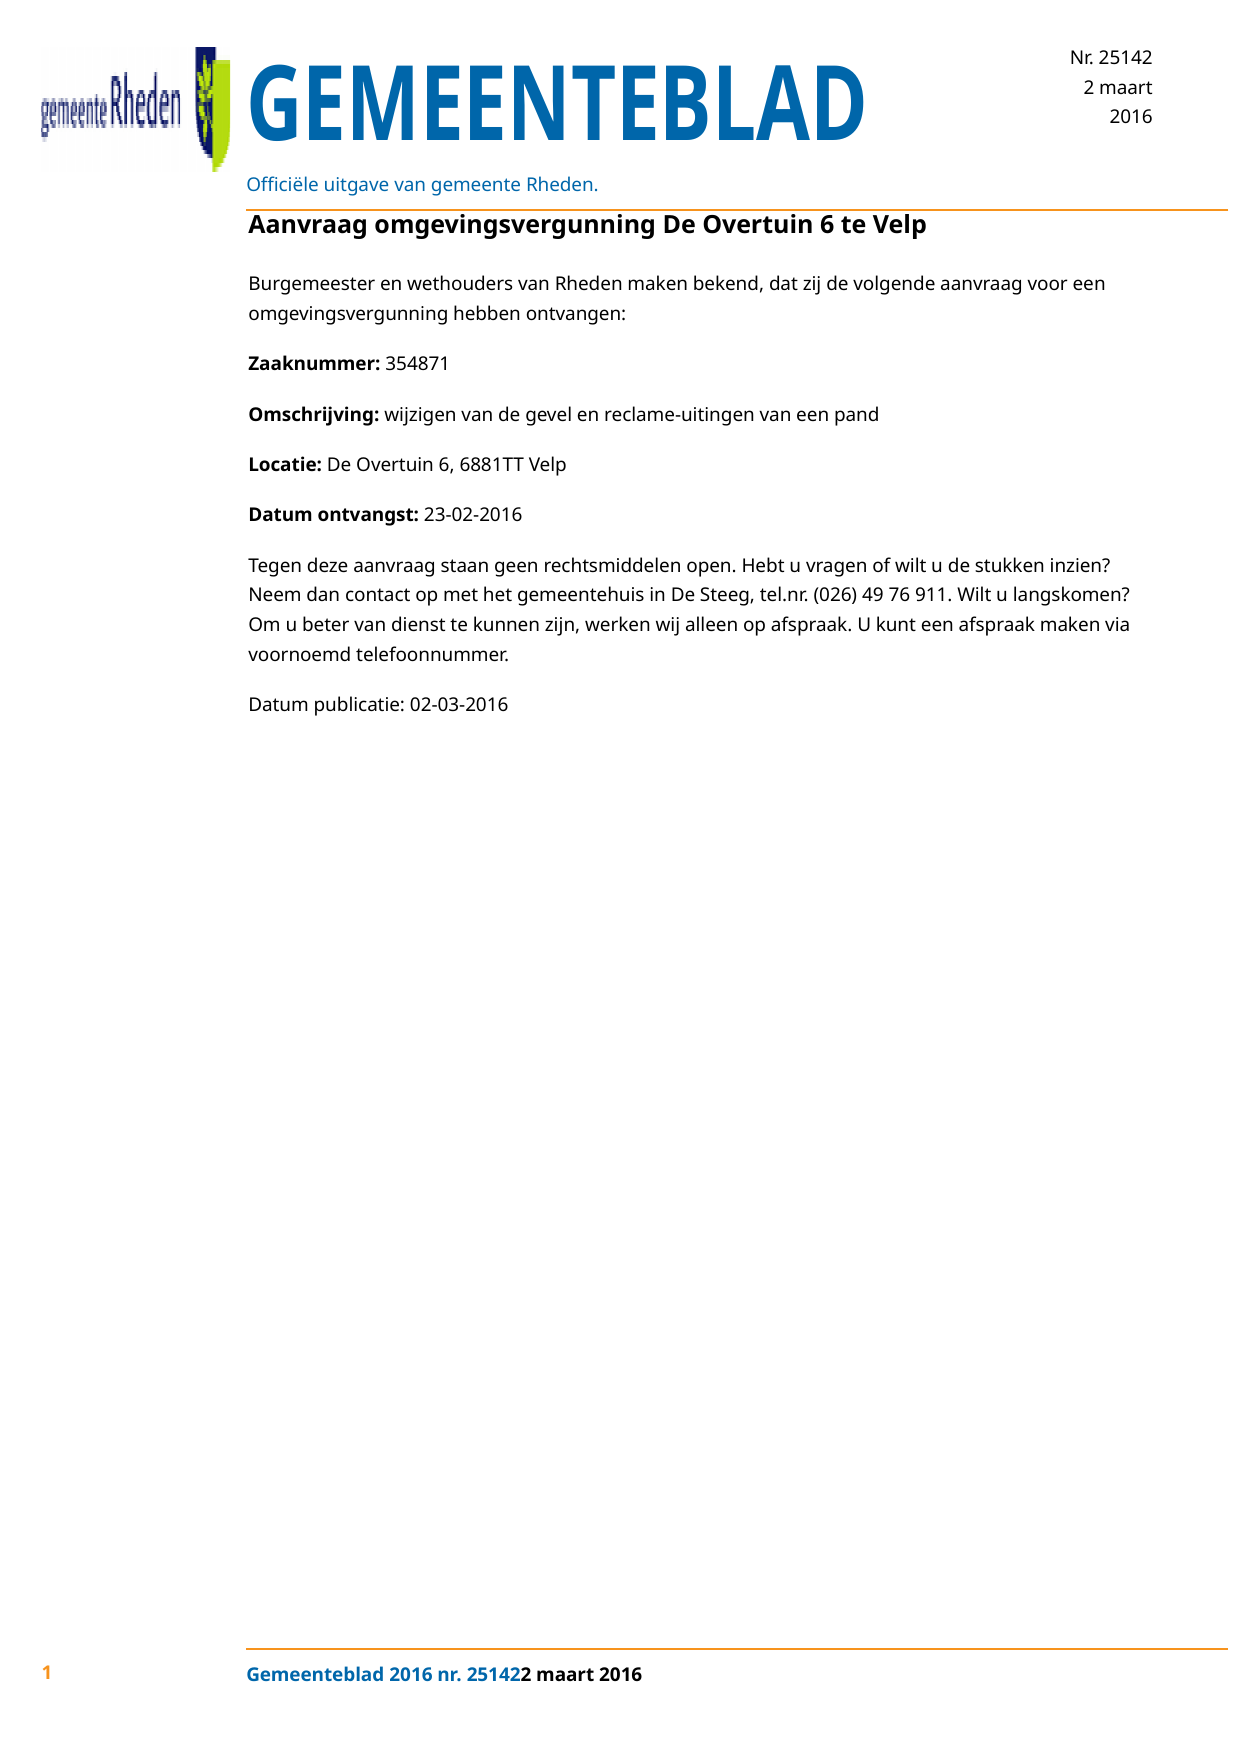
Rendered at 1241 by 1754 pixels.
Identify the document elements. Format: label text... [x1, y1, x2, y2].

picture [41, 47, 231, 172]
text Datum publicatie: 02-03-2016 [248, 691, 1152, 717]
text Tegen deze aanvraag staan geen rechtsmiddelen open. Hebt u vragen of wilt u de stukken inzien? Neem dan contact op met het gemeentehuis in De Steeg, tel.nr. (026) 49 76 911. Wilt u langskomen? Om u beter van dienst te kunnen zijn, werken wij alleen op afspraak. U kunt een afspraak maken via voornoemd telefoonnummer. [248, 552, 1152, 666]
text Locatie: De Overtuin 6, 6881TT Velp [248, 451, 1152, 477]
text Burgemeester en wethouders van Rheden maken bekend, dat zij de volgende aanvraag voor een omgevingsvergunning hebben ontvangen: [248, 270, 1152, 326]
text Datum ontvangst: 23-02-2016 [248, 502, 1152, 527]
text Omschrijving: wijzigen van de gevel en reclame-uitingen van een pand [248, 401, 1152, 426]
text Zaaknummer: 354871 [248, 350, 1152, 376]
text Aanvraag omgevingsvergunning De Overtuin 6 te Velp [248, 211, 1152, 241]
